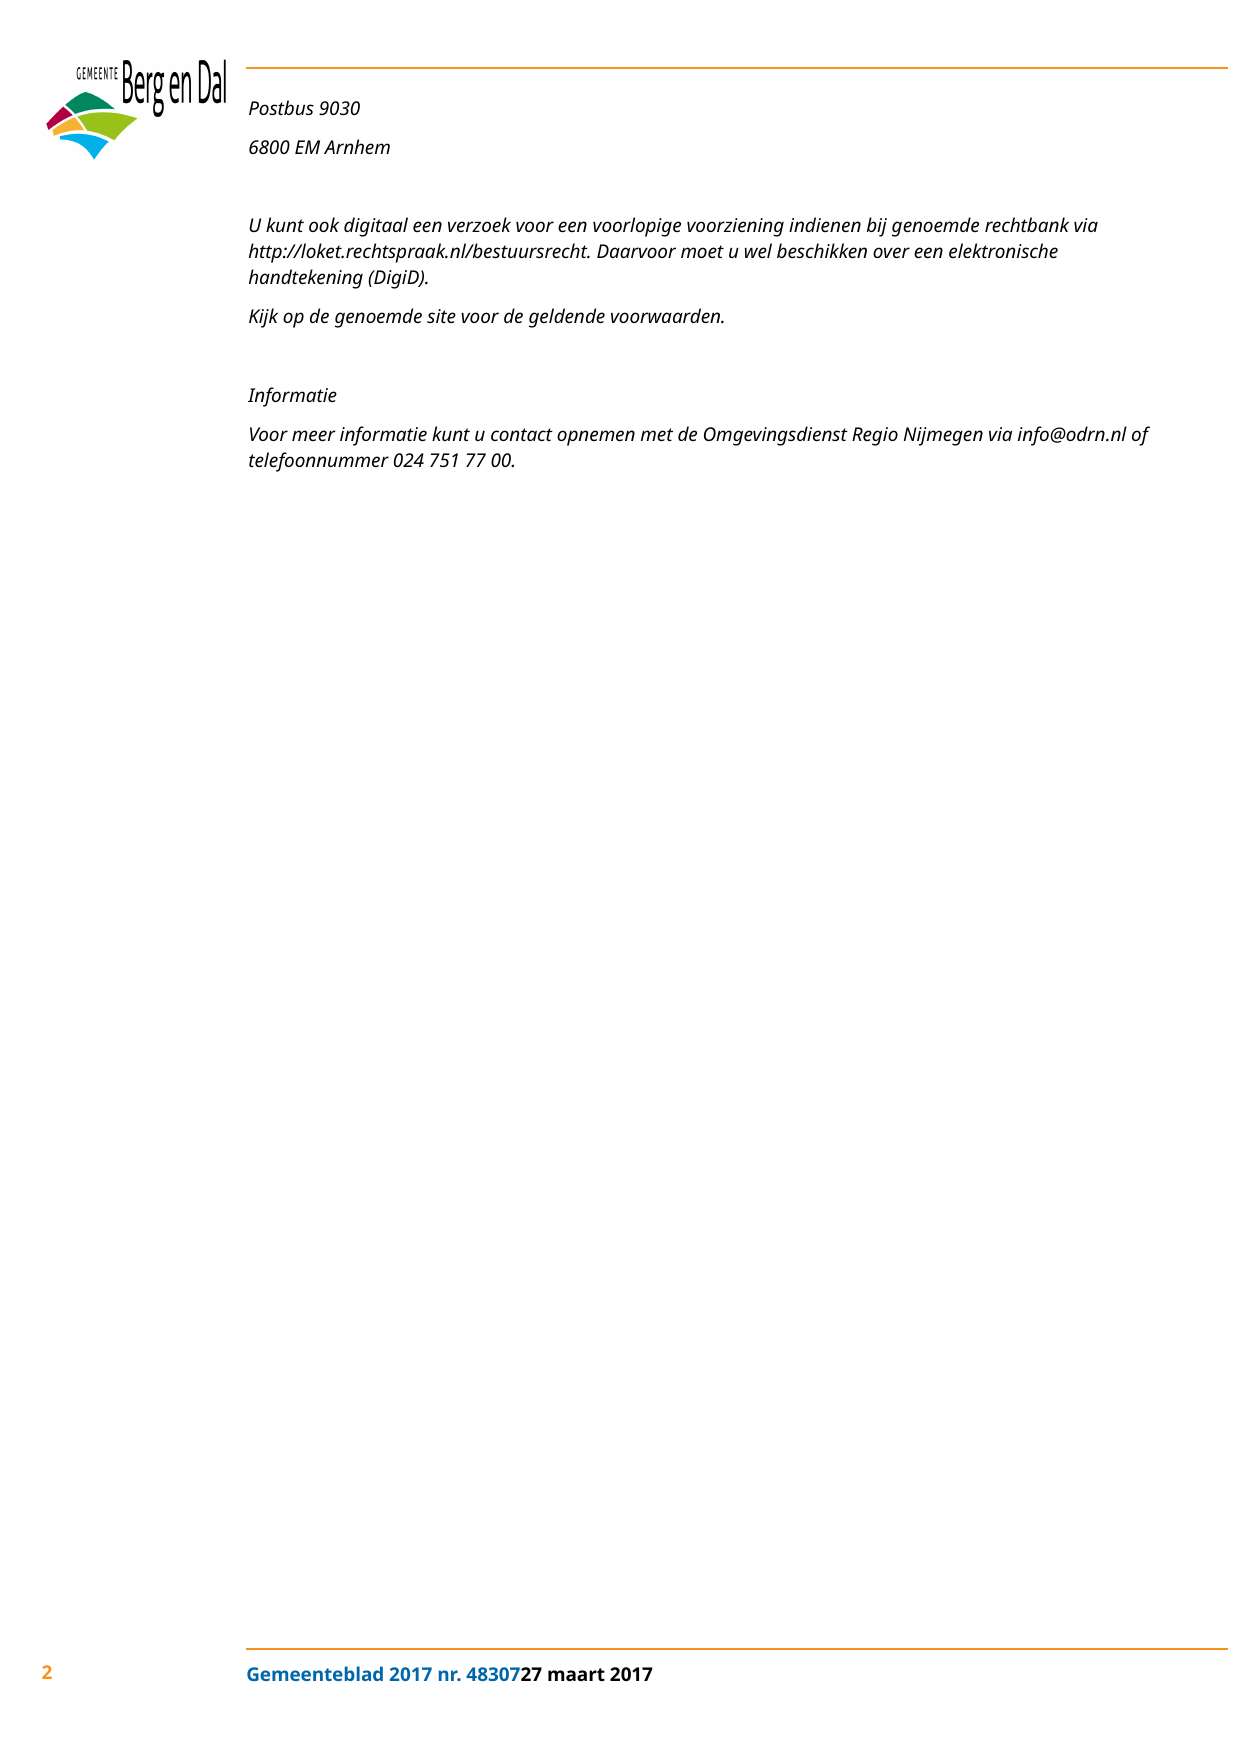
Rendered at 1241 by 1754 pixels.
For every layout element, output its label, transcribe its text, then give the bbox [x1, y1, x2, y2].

picture [41, 47, 231, 172]
text Kijk op de genoemde site voor de geldende voorwaarden. [248, 303, 1152, 329]
text Informatie [248, 382, 1152, 408]
text Postbus 9030 [248, 95, 1152, 121]
text 6800 EM Arnhem [248, 134, 1152, 160]
text U kunt ook digitaal een verzoek voor een voorlopige voorziening indienen bij genoemde rechtbank via http://loket.rechtspraak.nl/bestuursrecht. Daarvoor moet u wel beschikken over een elektronische handtekening (DigiD). [248, 213, 1152, 290]
text Voor meer informatie kunt u contact opnemen met de Omgevingsdienst Regio Nijmegen via info@odrn.nl of telefoonnummer 024 751 77 00. [248, 421, 1152, 473]
